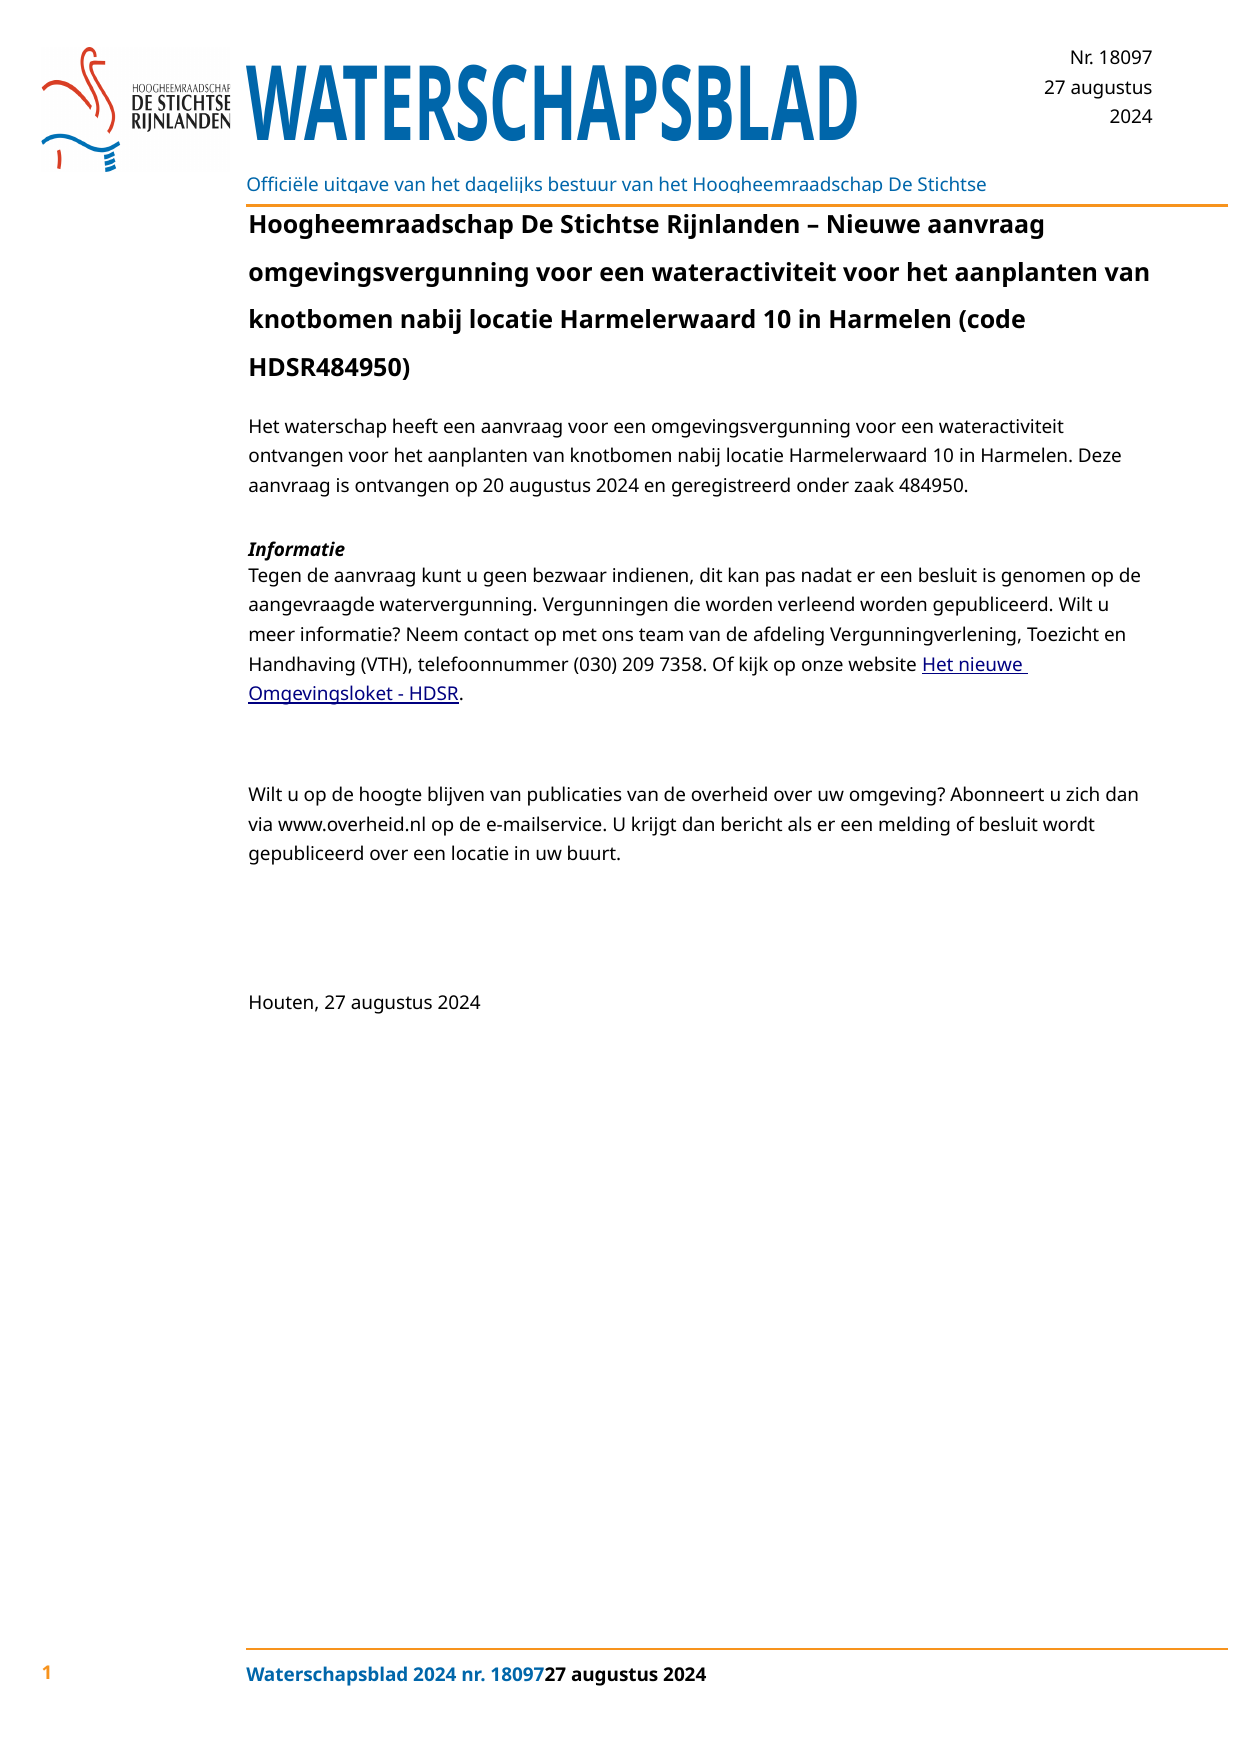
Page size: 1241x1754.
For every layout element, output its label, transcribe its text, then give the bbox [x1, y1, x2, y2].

text Het waterschap heeft een aanvraag voor een omgevingsvergunning voor een wateractiviteit ontvangen voor het aanplanten van knotbomen nabij locatie Harmelerwaard 10 in Harmelen. Deze aanvraag is ontvangen op 20 augustus 2024 en geregistreerd onder zaak 484950. [248, 413, 1152, 498]
text Informatie [248, 536, 1152, 562]
text Wilt u op de hoogte blijven van publicaties van de overheid over uw omgeving? Abonneert u zich dan via www.overheid.nl op de e-mailservice. U krijgt dan bericht als er een melding of besluit wordt gepubliceerd over een locatie in uw buurt. [248, 781, 1152, 866]
text Hoogheemraadschap De Stichtse Rijnlanden – Nieuwe aanvraag omgevingsvergunning voor een wateractiviteit voor het aanplanten van knotbomen nabij locatie Harmelerwaard 10 in Harmelen (code HDSR484950) [248, 207, 1152, 384]
text Tegen de aanvraag kunt u geen bezwaar indienen, dit kan pas nadat er een besluit is genomen op de aangevraagde watervergunning. Vergunningen die worden verleend worden gepubliceerd. Wilt u meer informatie? Neem contact op met ons team van de afdeling Vergunningverlening, Toezicht en Handhaving (VTH), telefoonnummer (030) 209 7358. Of kijk op onze website Het nieuwe Omgevingsloket - HDSR. [248, 562, 1152, 706]
picture [41, 47, 231, 172]
text Houten, 27 augustus 2024 [248, 989, 1152, 1015]
